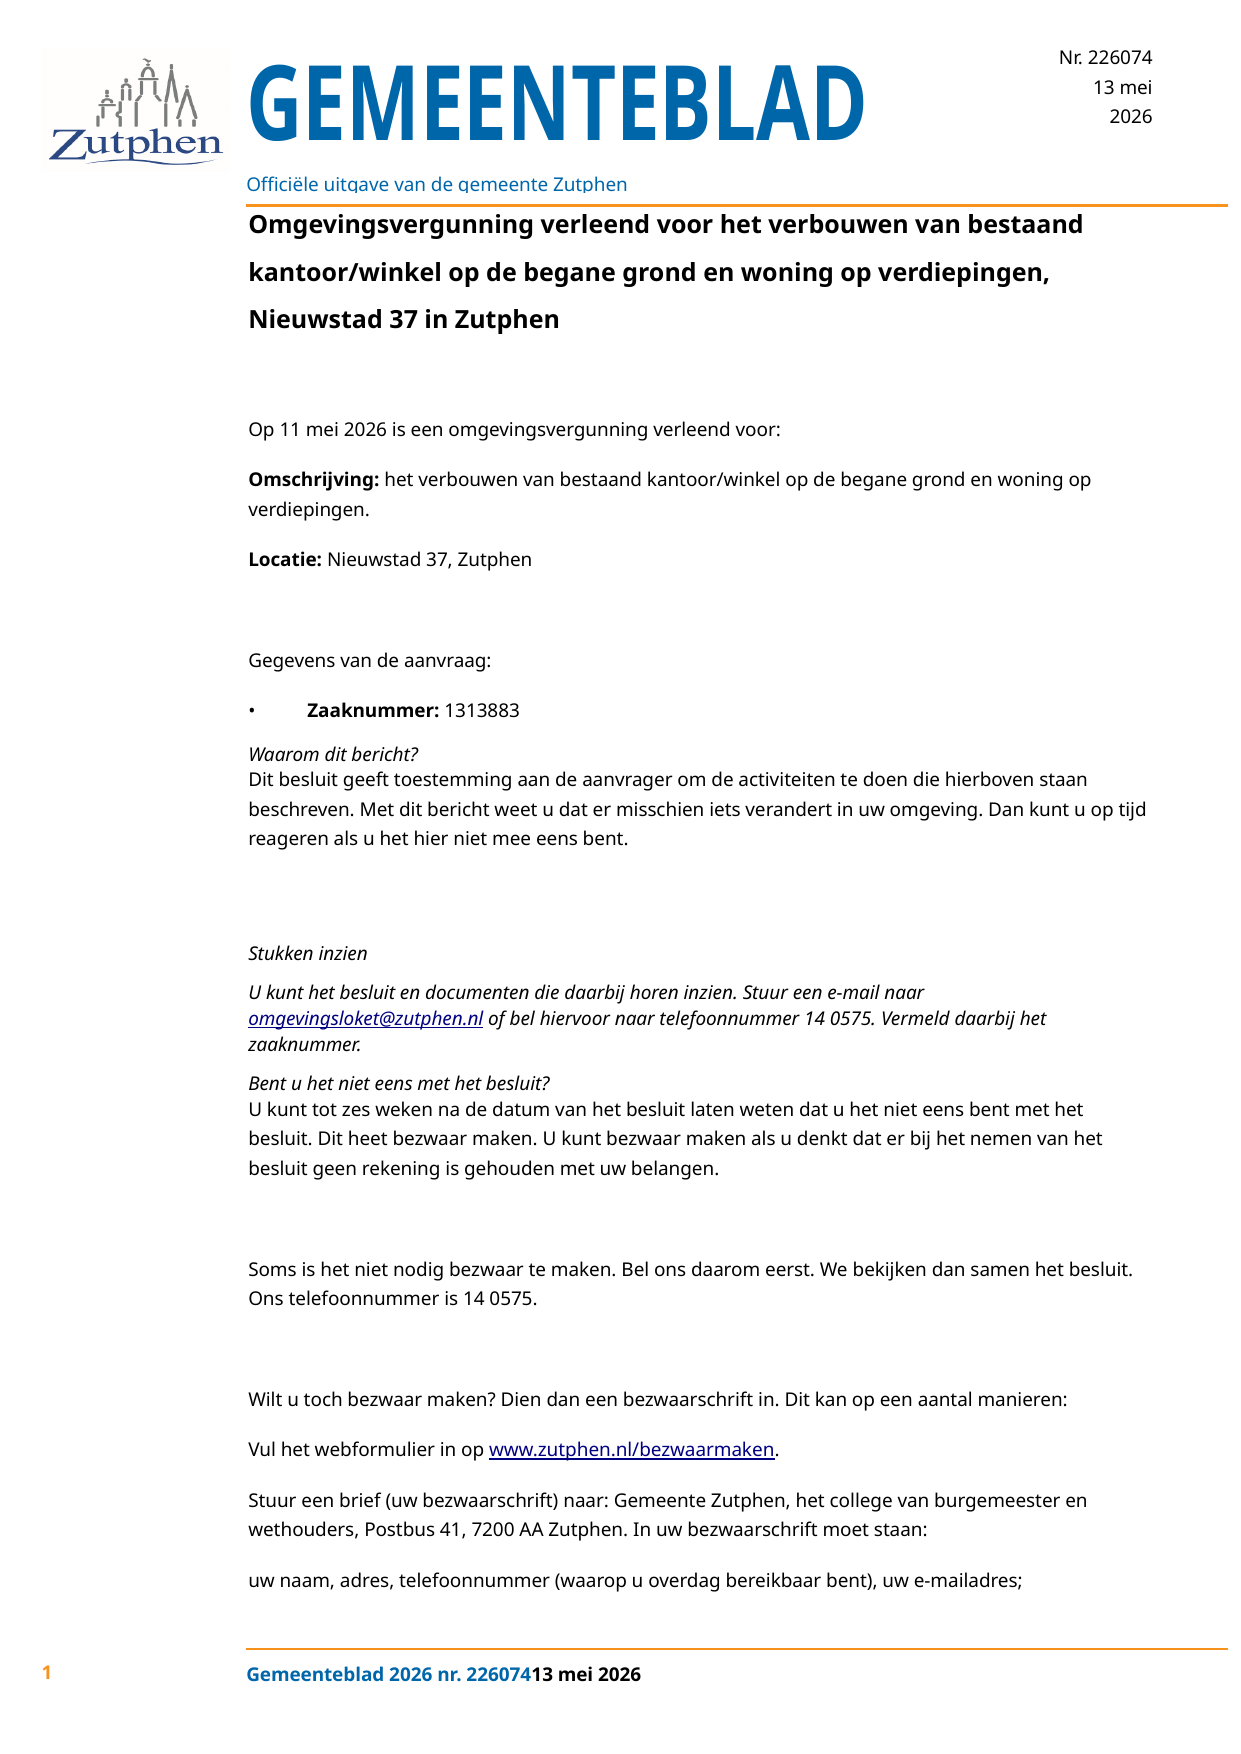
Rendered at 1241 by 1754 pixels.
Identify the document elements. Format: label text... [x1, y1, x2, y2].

text Soms is het niet nodig bezwaar te maken. Bel ons daarom eerst. We bekijken dan samen het besluit. Ons telefoonnummer is 14 0575. [248, 1256, 1152, 1311]
text Wilt u toch bezwaar maken? Dien dan een bezwaarschrift in. Dit kan op een aantal manieren: [248, 1386, 1152, 1412]
text Stuur een brief (uw bezwaarschrift) naar: Gemeente Zutphen, het college van burgemeester en wethouders, Postbus 41, 7200 AA Zutphen. In uw bezwaarschrift moet staan: [248, 1487, 1152, 1542]
text Gegevens van de aanvraag: [248, 647, 1152, 673]
text Dit besluit geeft toestemming aan de aanvrager om de activiteiten te doen die hierboven staan beschreven. Met dit bericht weet u dat er misschien iets verandert in uw omgeving. Dan kunt u op tijd reageren als u het hier niet mee eens bent. [248, 766, 1152, 851]
text Vul het webformulier in op www.zutphen.nl/bezwaarmaken. [248, 1437, 1152, 1462]
list Zaaknummer: 1313883 [248, 698, 1152, 723]
text Omgevingsvergunning verleend voor het verbouwen van bestaand kantoor/winkel op de begane grond en woning op verdiepingen, Nieuwstad 37 in Zutphen [248, 207, 1152, 336]
text Op 11 mei 2026 is een omgevingsvergunning verleend voor: [248, 416, 1152, 442]
text Omschrijving: het verbouwen van bestaand kantoor/winkel op de begane grond en woning op verdiepingen. [248, 466, 1152, 522]
text Locatie: Nieuwstad 37, Zutphen [248, 546, 1152, 572]
text Waarom dit bericht? [248, 741, 1152, 766]
text Bent u het niet eens met het besluit? [248, 1070, 1152, 1096]
text Stukken inzien [248, 940, 1152, 966]
text uw naam, adres, telefoonnummer (waarop u overdag bereikbaar bent), uw e-mailadres; [248, 1567, 1152, 1593]
picture [41, 47, 231, 172]
text U kunt tot zes weken na de datum van het besluit laten weten dat u het niet eens bent met het besluit. Dit heet bezwaar maken. U kunt bezwaar maken als u denkt dat er bij het nemen van het besluit geen rekening is gehouden met uw belangen. [248, 1096, 1152, 1181]
text U kunt het besluit en documenten die daarbij horen inzien. Stuur een e-mail naar omgevingsloket@zutphen.nl of bel hiervoor naar telefoonnummer 14 0575. Vermeld daarbij het zaaknummer. [248, 979, 1152, 1056]
